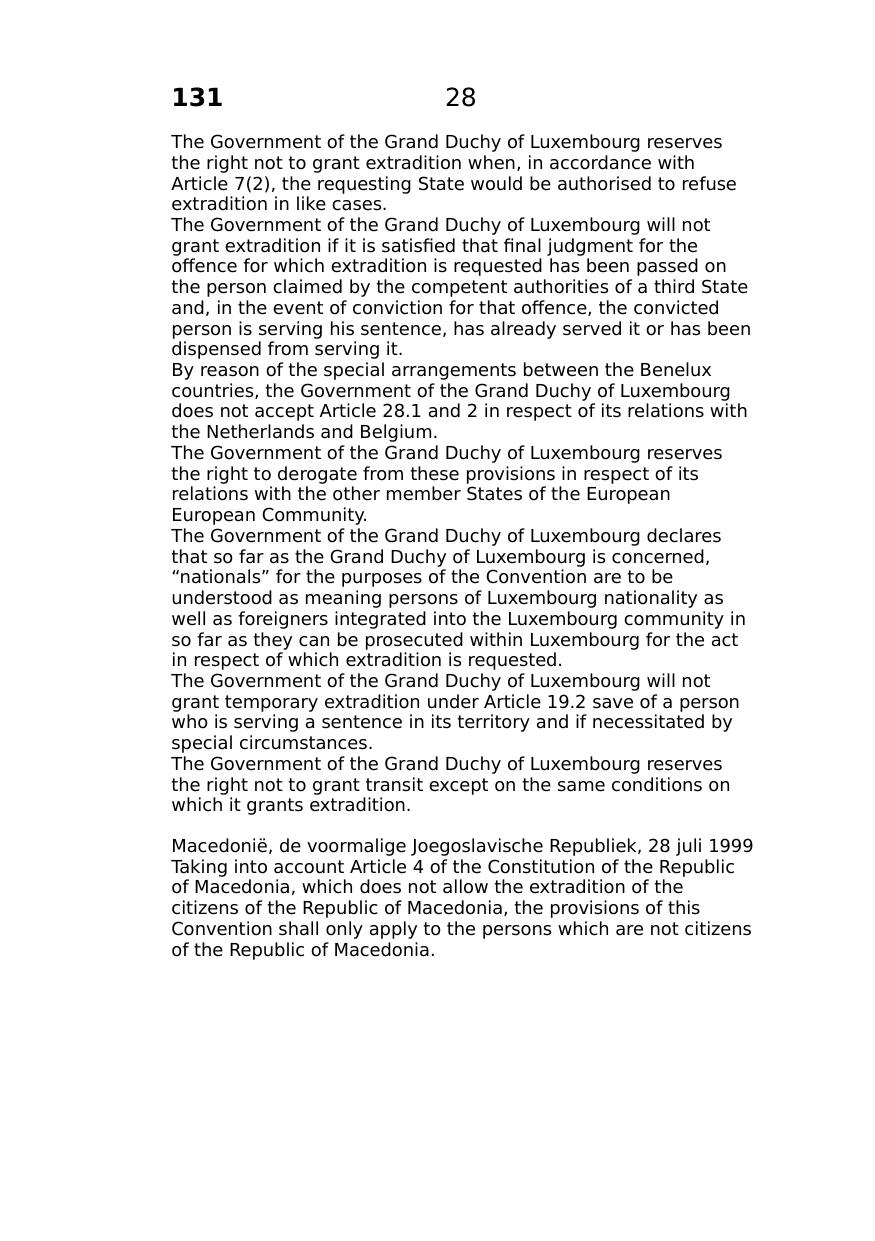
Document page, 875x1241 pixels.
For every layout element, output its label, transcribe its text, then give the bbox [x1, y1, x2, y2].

text The Government of the Grand Duchy of Luxembourg will not grant temporary extradition under Article 19.2 save of a person who is serving a sentence in its territory and if necessitated by special circumstances. [171, 671, 756, 754]
text Taking into account Article 4 of the Constitution of the Republic of Macedonia, which does not allow the extradition of the citizens of the Republic of Macedonia, the provisions of this Convention shall only apply to the persons which are not citizens of the Republic of Macedonia. [171, 857, 756, 960]
text The Government of the Grand Duchy of Luxembourg will not grant extradition if it is satisfied that final judgment for the offence for which extradition is requested has been passed on the person claimed by the competent authorities of a third State and, in the event of conviction for that offence, the convicted person is serving his sentence, has already served it or has been dispensed from serving it. [171, 215, 756, 360]
text By reason of the special arrangements between the Benelux countries, the Government of the Grand Duchy of Luxembourg does not accept Article 28.1 and 2 in respect of its relations with the Netherlands and Belgium. [171, 360, 756, 443]
text Macedonië, de voormalige Joegoslavische Republiek, 28 juli 1999 [171, 836, 756, 857]
text The Government of the Grand Duchy of Luxembourg reserves the right not to grant extradition when, in accordance with Article 7(2), the requesting State would be authorised to refuse extradition in like cases. [171, 132, 756, 215]
text The Government of the Grand Duchy of Luxembourg reserves the right to derogate from these provisions in respect of its relations with the other member States of the European European Community. [171, 443, 756, 526]
text The Government of the Grand Duchy of Luxembourg reserves the right not to grant transit except on the same conditions on which it grants extradition. [171, 754, 756, 816]
text The Government of the Grand Duchy of Luxembourg declares that so far as the Grand Duchy of Luxembourg is concerned, “nationals” for the purposes of the Convention are to be understood as meaning persons of Luxembourg nationality as well as foreigners integrated into the Luxembourg community in so far as they can be prosecuted within Luxembourg for the act in respect of which extradition is requested. [171, 526, 756, 671]
